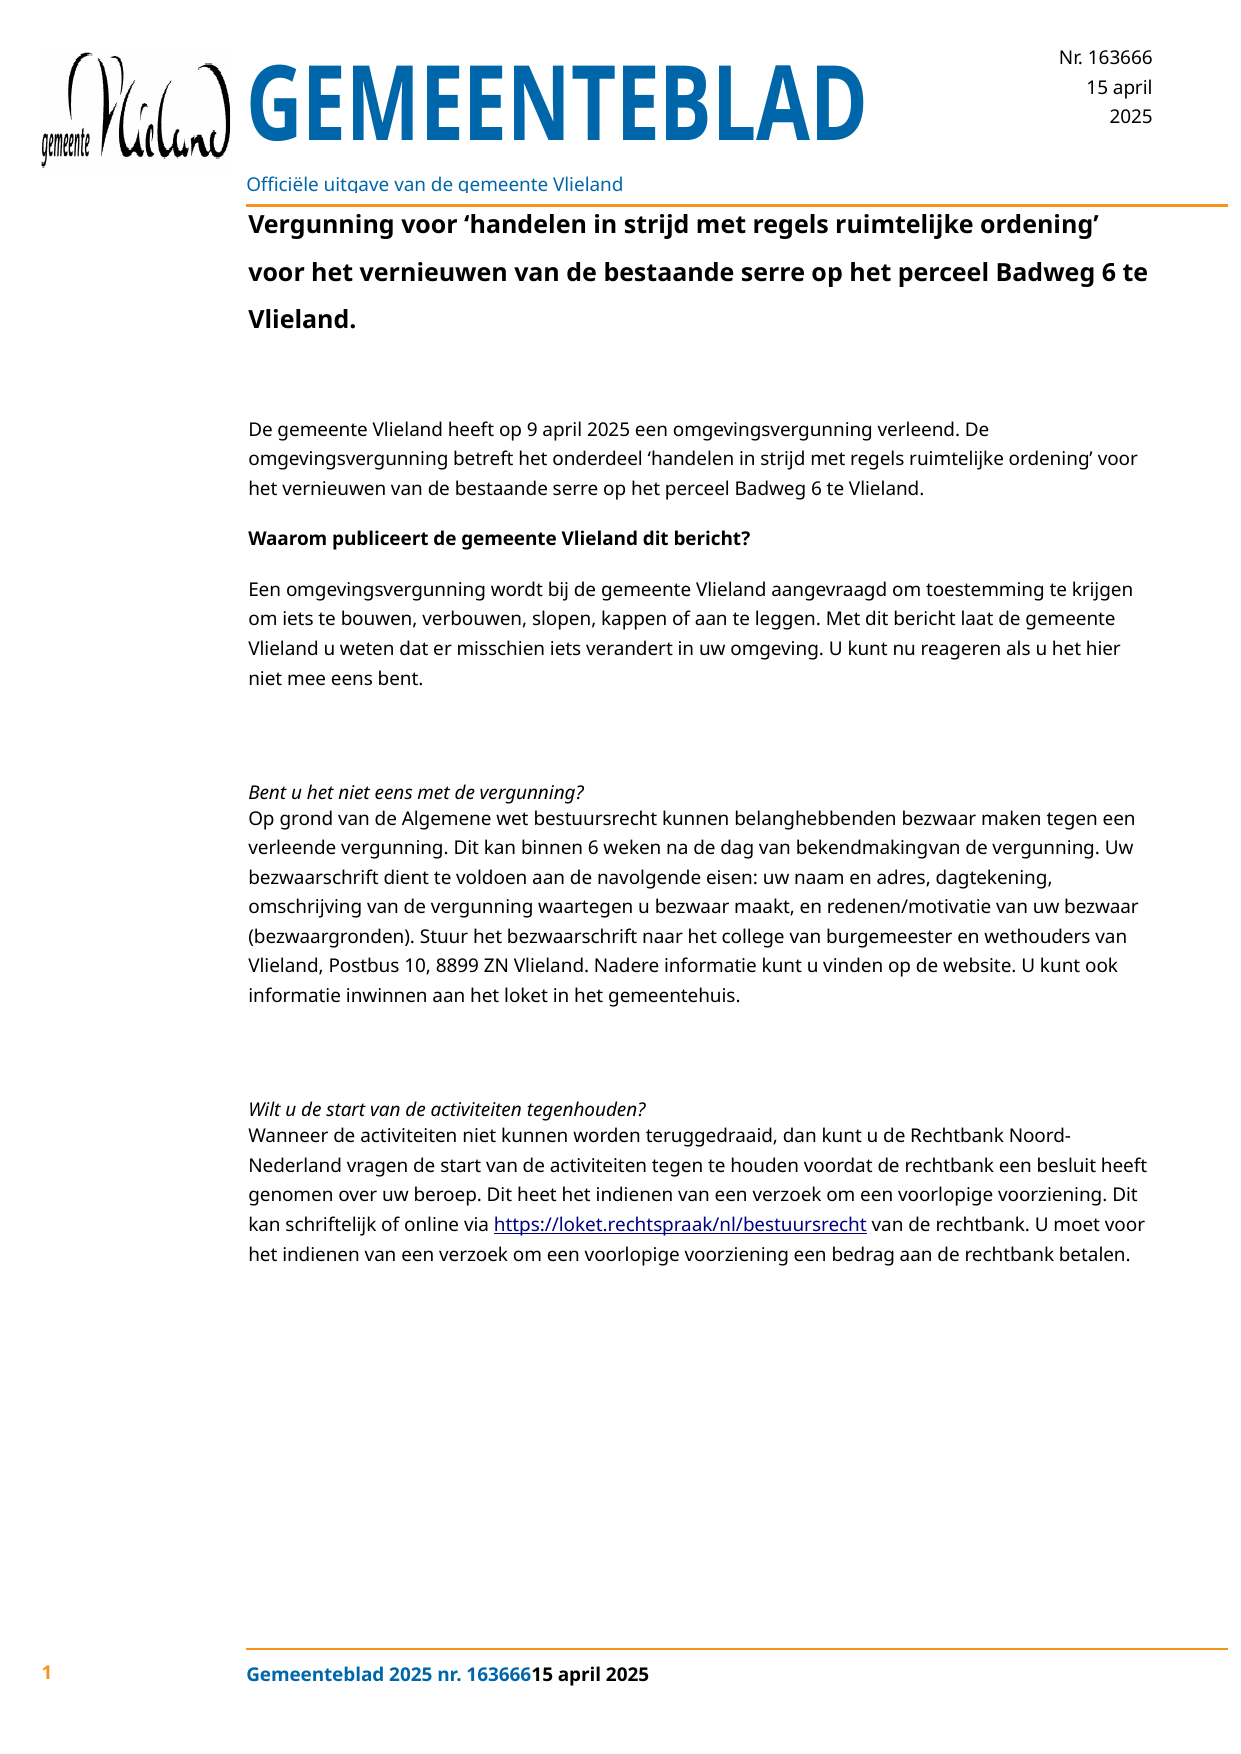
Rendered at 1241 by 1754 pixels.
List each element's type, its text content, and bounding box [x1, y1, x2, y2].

text Bent u het niet eens met de vergunning? [248, 779, 1152, 805]
text Wanneer de activiteiten niet kunnen worden teruggedraaid, dan kunt u de Rechtbank Noord-Nederland vragen de start van de activiteiten tegen te houden voordat de rechtbank een besluit heeft genomen over uw beroep. Dit heet het indienen van een verzoek om een voorlopige voorziening. Dit kan schriftelijk of online via https://loket.rechtspraak/nl/bestuursrecht van de rechtbank. U moet voor het indienen van een verzoek om een voorlopige voorziening een bedrag aan de rechtbank betalen. [248, 1122, 1152, 1266]
text Op grond van de Algemene wet bestuursrecht kunnen belanghebbenden bezwaar maken tegen een verleende vergunning. Dit kan binnen 6 weken na de dag van bekendmakingvan de vergunning. Uw bezwaarschrift dient te voldoen aan de navolgende eisen: uw naam en adres, dagtekening, omschrijving van de vergunning waartegen u bezwaar maakt, en redenen/motivatie van uw bezwaar (bezwaargronden). Stuur het bezwaarschrift naar het college van burgemeester en wethouders van Vlieland, Postbus 10, 8899 ZN Vlieland. Nadere informatie kunt u vinden op de website. U kunt ook informatie inwinnen aan het loket in het gemeentehuis. [248, 805, 1152, 1008]
text Wilt u de start van de activiteiten tegenhouden? [248, 1097, 1152, 1122]
text Een omgevingsvergunning wordt bij de gemeente Vlieland aangevraagd om toestemming te krijgen om iets te bouwen, verbouwen, slopen, kappen of aan te leggen. Met dit bericht laat de gemeente Vlieland u weten dat er misschien iets verandert in uw omgeving. U kunt nu reageren als u het hier niet mee eens bent. [248, 576, 1152, 690]
text Vergunning voor ‘handelen in strijd met regels ruimtelijke ordening’ voor het vernieuwen van de bestaande serre op het perceel Badweg 6 te Vlieland. [248, 207, 1152, 336]
picture [41, 47, 231, 172]
text De gemeente Vlieland heeft op 9 april 2025 een omgevingsvergunning verleend. De omgevingsvergunning betreft het onderdeel ‘handelen in strijd met regels ruimtelijke ordening’ voor het vernieuwen van de bestaande serre op het perceel Badweg 6 te Vlieland. [248, 416, 1152, 501]
text Waarom publiceert de gemeente Vlieland dit bericht? [248, 526, 1152, 551]
